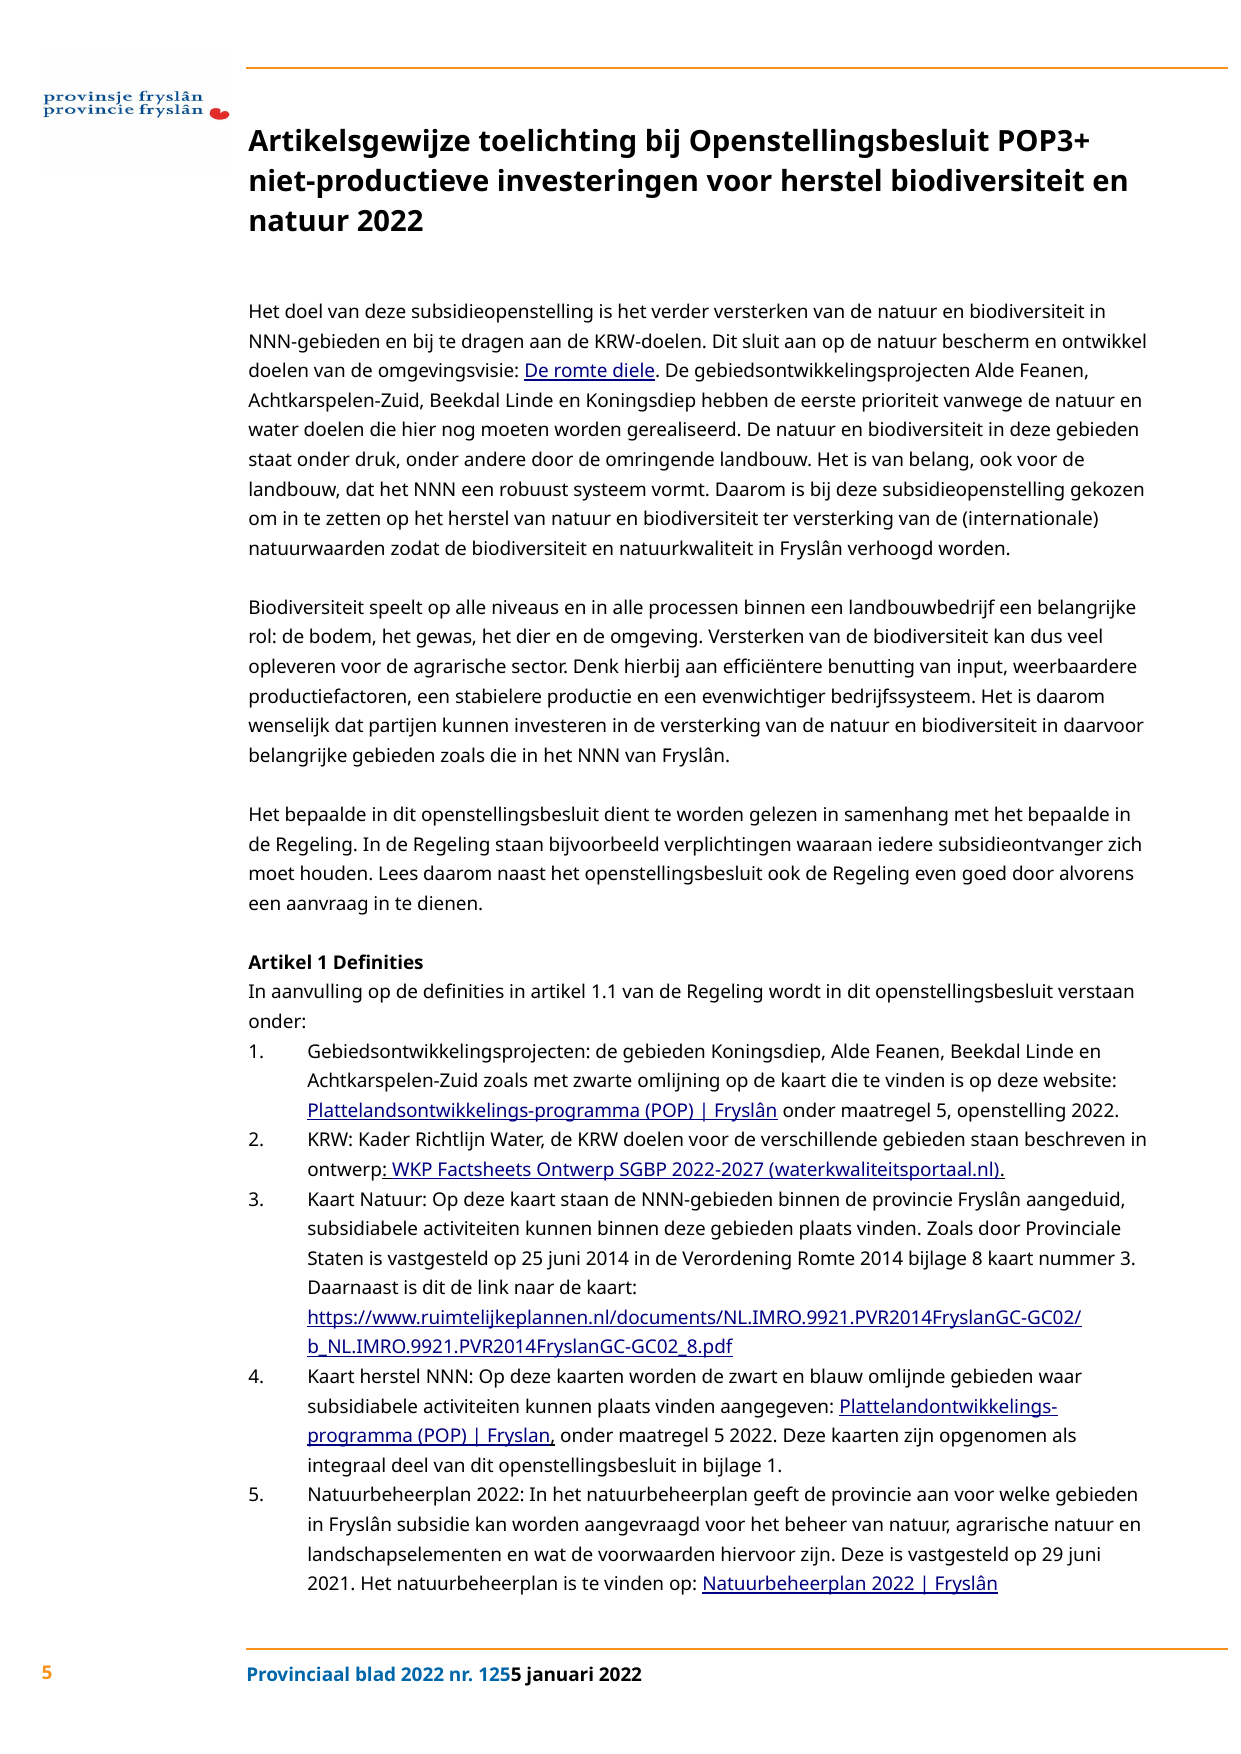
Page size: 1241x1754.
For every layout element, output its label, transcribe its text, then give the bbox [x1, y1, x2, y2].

text Het doel van deze subsidieopenstelling is het verder versterken van de natuur en biodiversiteit in NNN-gebieden en bij te dragen aan de KRW-doelen. Dit sluit aan op de natuur bescherm en ontwikkel doelen van de omgevingsvisie: De romte diele. De gebiedsontwikkelingsprojecten Alde Feanen, Achtkarspelen-Zuid, Beekdal Linde en Koningsdiep hebben de eerste prioriteit vanwege de natuur en water doelen die hier nog moeten worden gerealiseerd. De natuur en biodiversiteit in deze gebieden staat onder druk, onder andere door de omringende landbouw. Het is van belang, ook voor de landbouw, dat het NNN een robuust systeem vormt. Daarom is bij deze subsidieopenstelling gekozen om in te zetten op het herstel van natuur en biodiversiteit ter versterking van de (internationale) natuurwaarden zodat de biodiversiteit en natuurkwaliteit in Fryslân verhoogd worden. [248, 298, 1152, 561]
text Artikelsgewijze toelichting bij Openstellingsbesluit POP3+ niet-productieve investeringen voor herstel biodiversiteit en natuur 2022 [248, 121, 1152, 239]
list Kaart Natuur: Op deze kaart staan de NNN-gebieden binnen de provincie Fryslân aangeduid, subsidiabele activiteiten kunnen binnen deze gebieden plaats vinden. Zoals door Provinciale Staten is vastgesteld op 25 juni 2014 in de Verordening Romte 2014 bijlage 8 kaart nummer 3. Daarnaast is dit de link naar de kaart: https://www.ruimtelijkeplannen.nl/documents/NL.IMRO.9921.PVR2014FryslanGC-GC02/b_NL.IMRO.9921.PVR2014FryslanGC-GC02_8.pdf [248, 1186, 1152, 1359]
picture [41, 47, 231, 172]
list Kaart herstel NNN: Op deze kaarten worden de zwart en blauw omlijnde gebieden waar subsidiabele activiteiten kunnen plaats vinden aangegeven: Plattelandontwikkelings-programma (POP) | Fryslan, onder maatregel 5 2022. Deze kaarten zijn opgenomen als integraal deel van dit openstellingsbesluit in bijlage 1. [248, 1363, 1152, 1478]
text Artikel 1 Definities [248, 949, 1152, 975]
text In aanvulling op de definities in artikel 1.1 van de Regeling wordt in dit openstellingsbesluit verstaan onder: [248, 979, 1152, 1034]
list KRW: Kader Richtlijn Water, de KRW doelen voor de verschillende gebieden staan beschreven in ontwerp: WKP Factsheets Ontwerp SGBP 2022-2027 (waterkwaliteitsportaal.nl). [248, 1127, 1152, 1182]
list Gebiedsontwikkelingsprojecten: de gebieden Koningsdiep, Alde Feanen, Beekdal Linde en Achtkarspelen-Zuid zoals met zwarte omlijning op de kaart die te vinden is op deze website: Plattelandsontwikkelings-programma (POP) | Fryslân onder maatregel 5, openstelling 2022. [248, 1038, 1152, 1123]
list Natuurbeheerplan 2022: In het natuurbeheerplan geeft de provincie aan voor welke gebieden in Fryslân subsidie kan worden aangevraagd voor het beheer van natuur, agrarische natuur en landschapselementen en wat de voorwaarden hiervoor zijn. Deze is vastgesteld op 29 juni 2021. Het natuurbeheerplan is te vinden op: Natuurbeheerplan 2022 | Fryslân [248, 1482, 1152, 1596]
text Biodiversiteit speelt op alle niveaus en in alle processen binnen een landbouwbedrijf een belangrijke rol: de bodem, het gewas, het dier en de omgeving. Versterken van de biodiversiteit kan dus veel opleveren voor de agrarische sector. Denk hierbij aan efficiëntere benutting van input, weerbaardere productiefactoren, een stabielere productie en een evenwichtiger bedrijfssysteem. Het is daarom wenselijk dat partijen kunnen investeren in de versterking van de natuur en biodiversiteit in daarvoor belangrijke gebieden zoals die in het NNN van Fryslân. [248, 594, 1152, 768]
text Het bepaalde in dit openstellingsbesluit dient te worden gelezen in samenhang met het bepaalde in de Regeling. In de Regeling staan bijvoorbeeld verplichtingen waaraan iedere subsidieontvanger zich moet houden. Lees daarom naast het openstellingsbesluit ook de Regeling even goed door alvorens een aanvraag in te dienen. [248, 801, 1152, 916]
